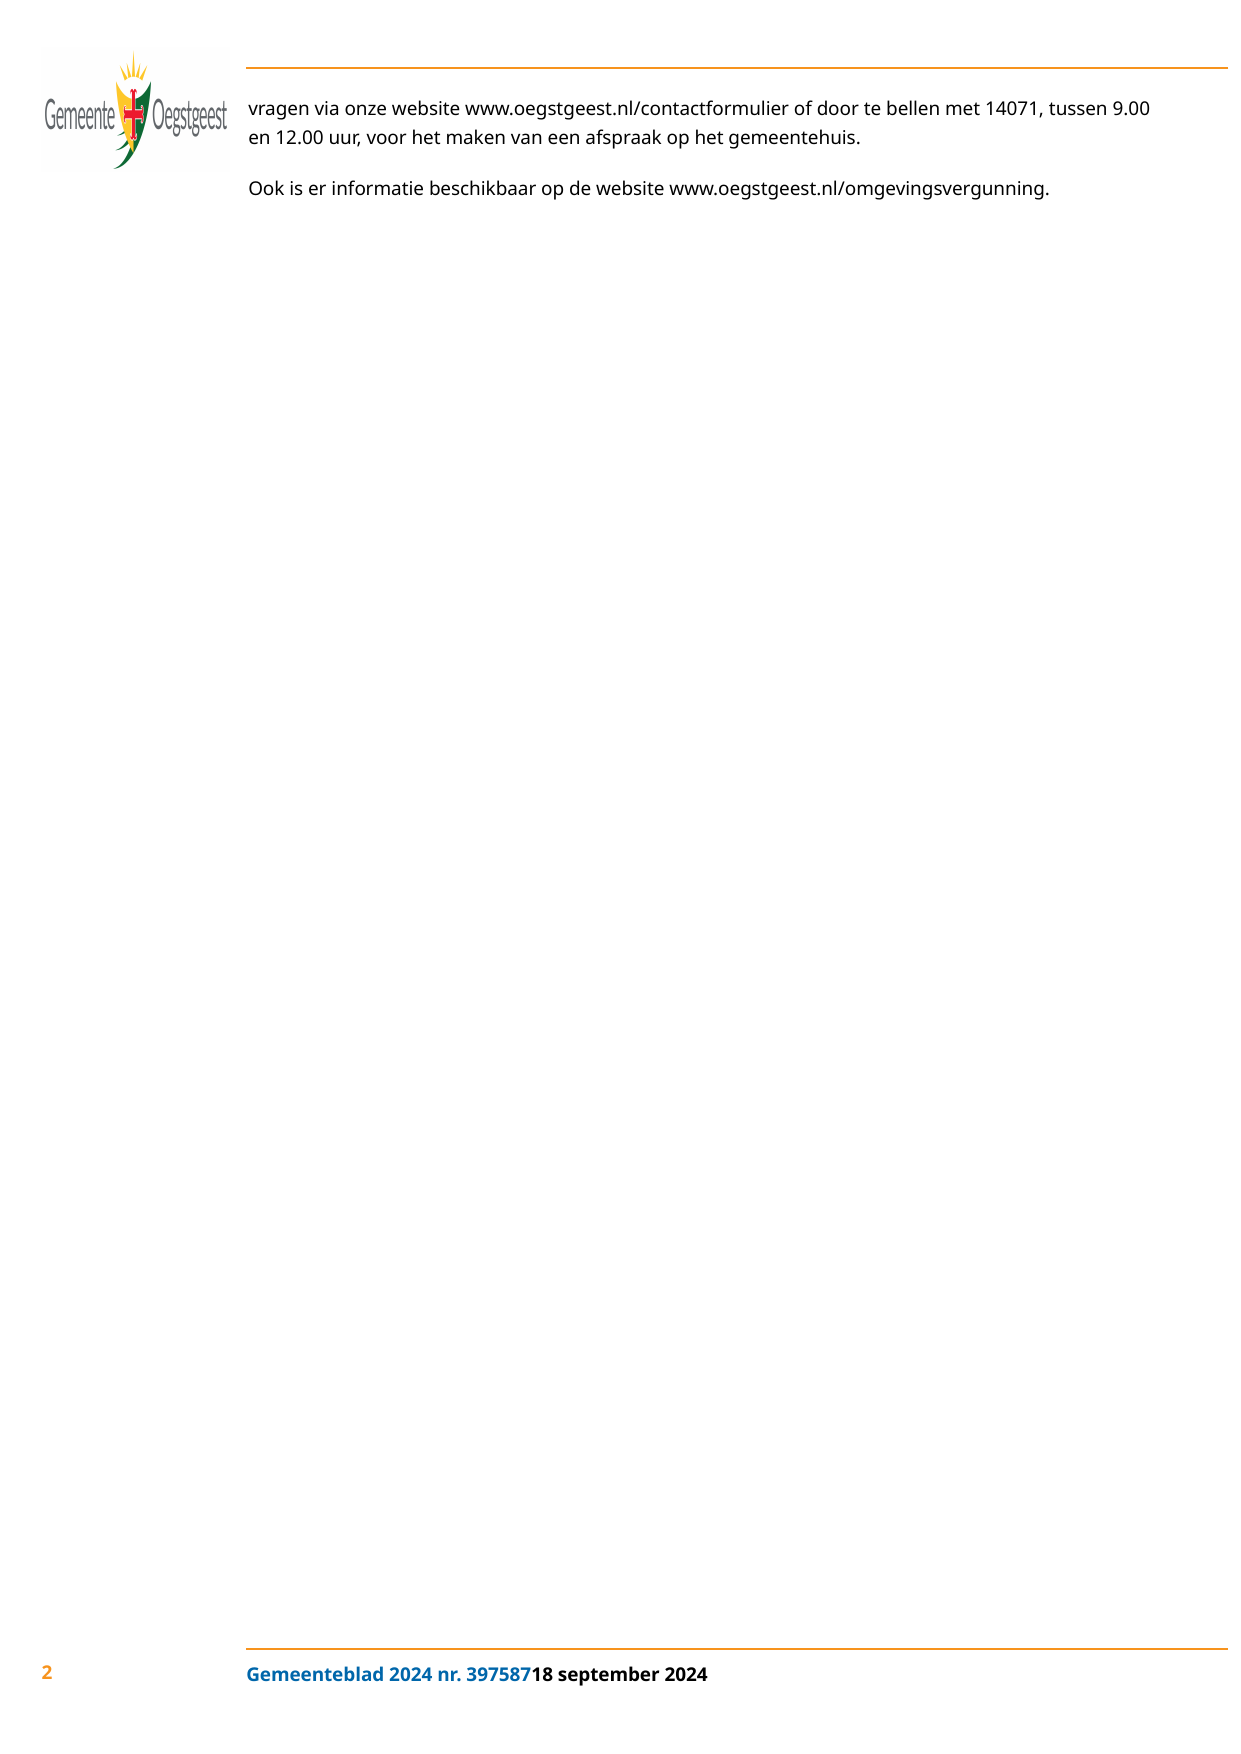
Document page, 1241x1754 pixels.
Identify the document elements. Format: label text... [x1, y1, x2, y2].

text Ook is er informatie beschikbaar op de website www.oegstgeest.nl/omgevingsvergunning. [248, 175, 1152, 201]
text vragen via onze website www.oegstgeest.nl/contactformulier of door te bellen met 14071, tussen 9.00 en 12.00 uur, voor het maken van een afspraak op het gemeentehuis. [248, 95, 1152, 150]
picture [41, 47, 231, 172]
